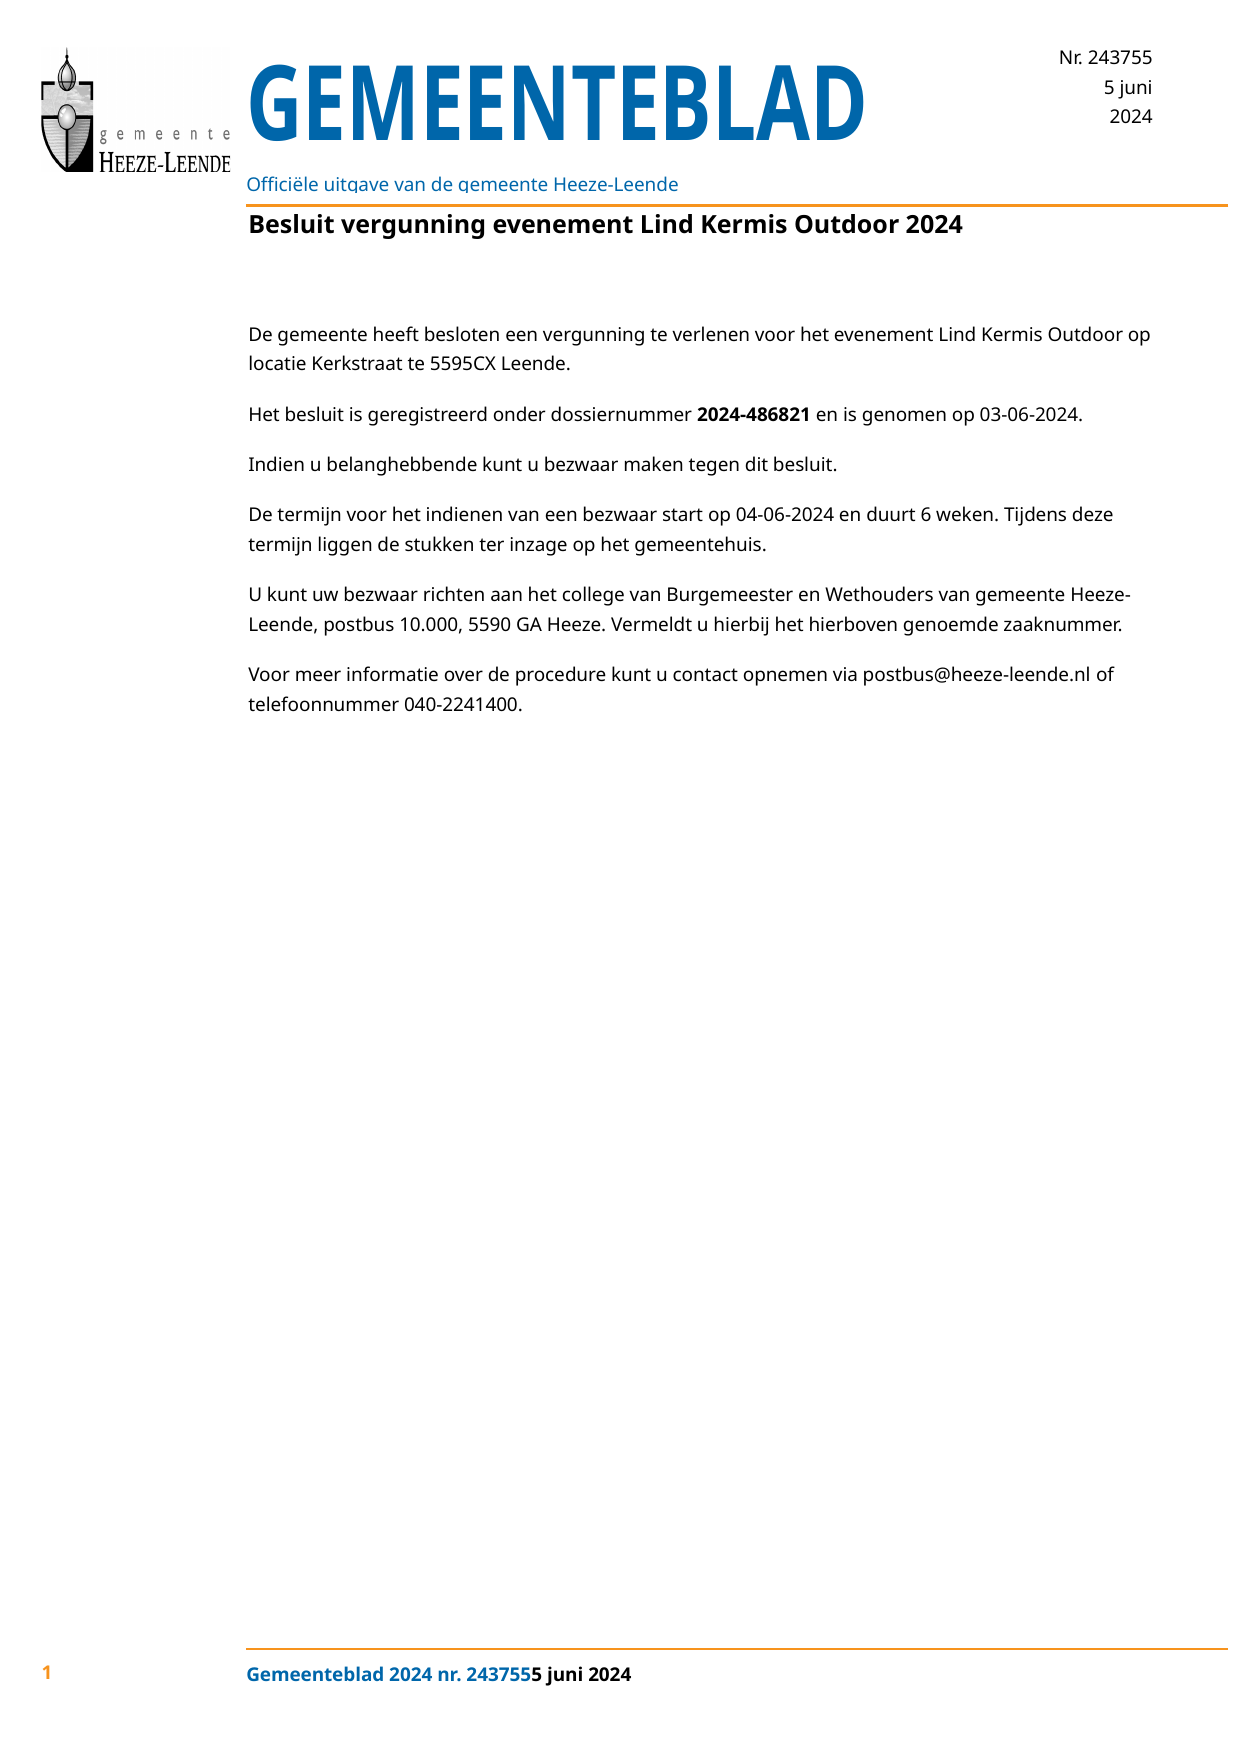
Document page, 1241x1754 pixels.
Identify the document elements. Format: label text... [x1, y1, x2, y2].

text Indien u belanghebbende kunt u bezwaar maken tegen dit besluit. [248, 451, 1152, 477]
text Het besluit is geregistreerd onder dossiernummer 2024-486821 en is genomen op 03-06-2024. [248, 401, 1152, 426]
text Besluit vergunning evenement Lind Kermis Outdoor 2024 [248, 207, 1152, 241]
text Voor meer informatie over de procedure kunt u contact opnemen via postbus@heeze-leende.nl of telefoonnummer 040-2241400. [248, 662, 1152, 717]
text De gemeente heeft besloten een vergunning te verlenen voor het evenement Lind Kermis Outdoor op locatie Kerkstraat te 5595CX Leende. [248, 321, 1152, 376]
text De termijn voor het indienen van een bezwaar start op 04-06-2024 en duurt 6 weken. Tijdens deze termijn liggen de stukken ter inzage op het gemeentehuis. [248, 502, 1152, 557]
text U kunt uw bezwaar richten aan het college van Burgemeester en Wethouders van gemeente Heeze-Leende, postbus 10.000, 5590 GA Heeze. Vermeldt u hierbij het hierboven genoemde zaaknummer. [248, 582, 1152, 637]
picture [41, 47, 231, 172]
